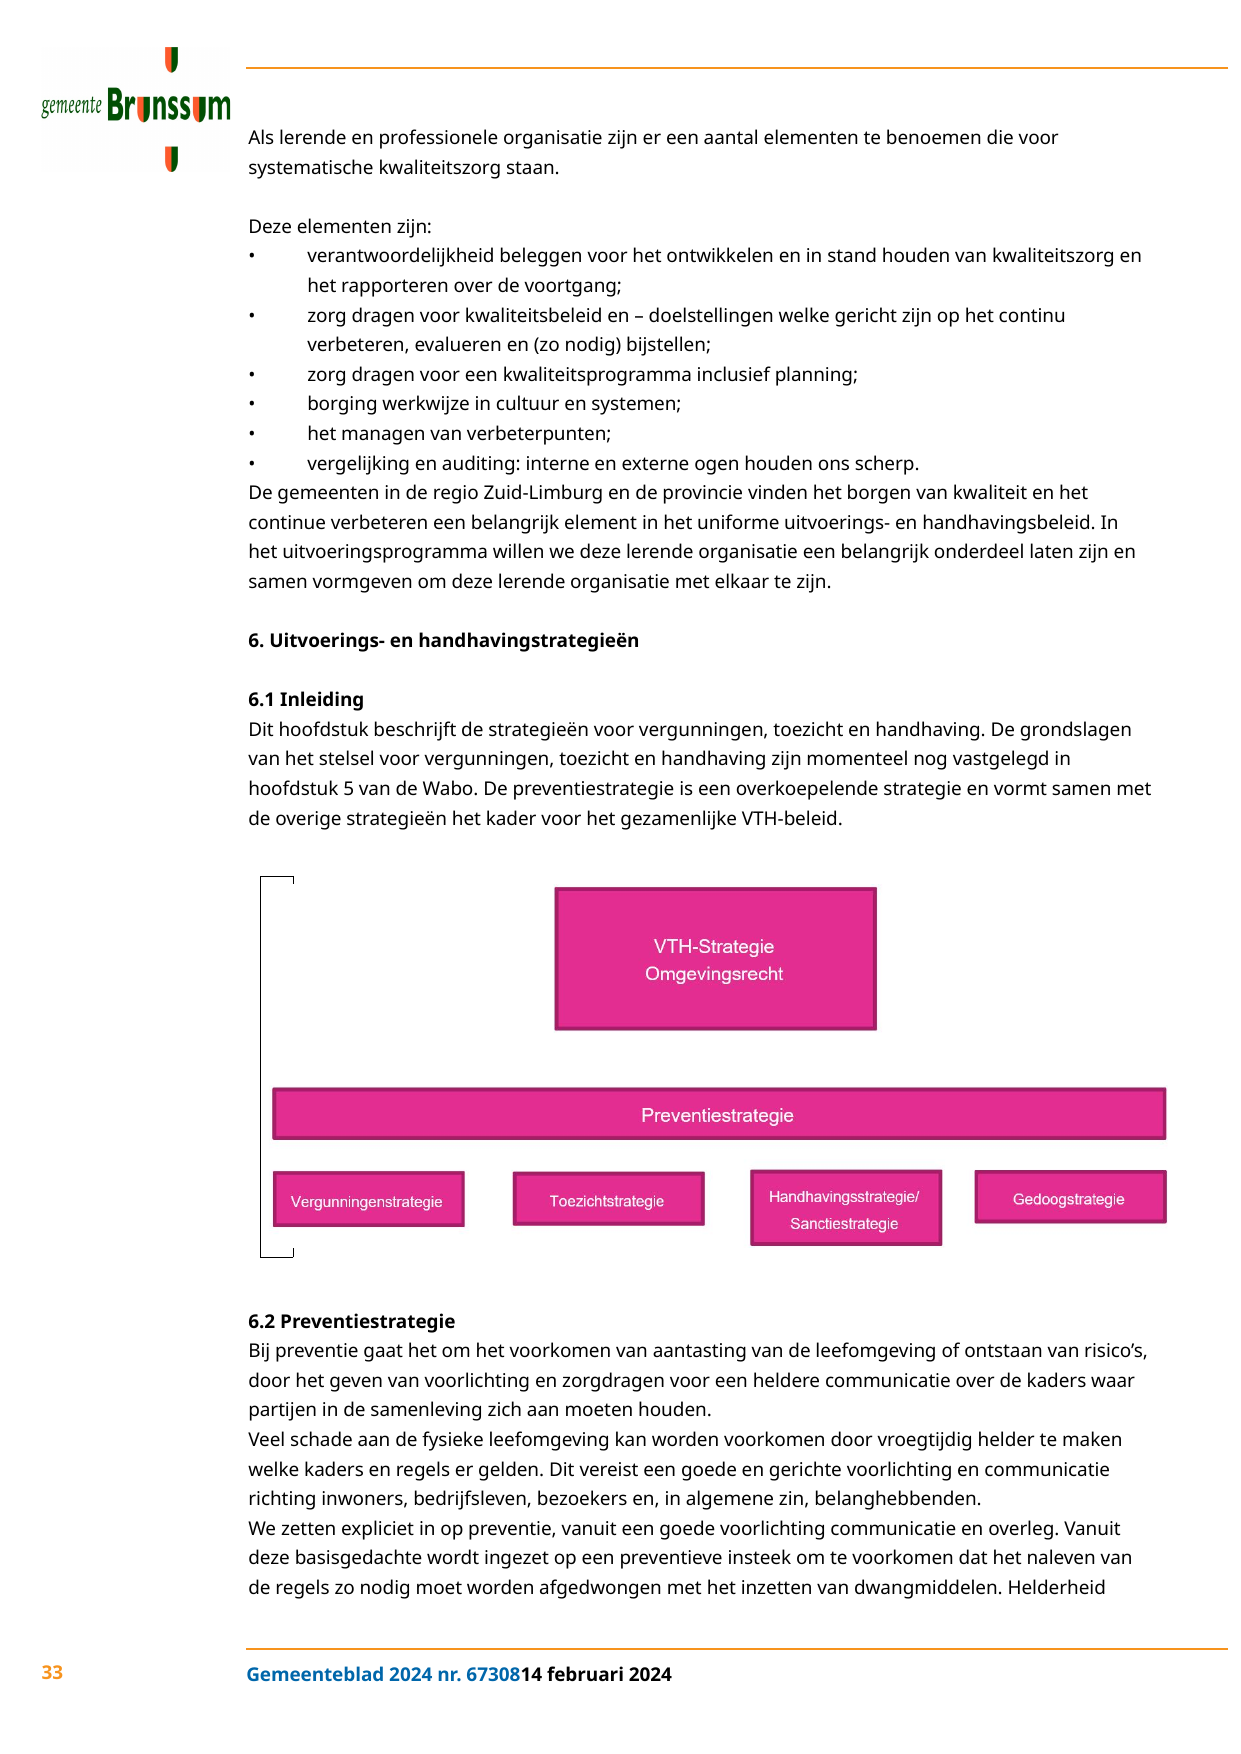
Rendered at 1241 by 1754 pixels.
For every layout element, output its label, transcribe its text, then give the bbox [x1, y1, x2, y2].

list borging werkwijze in cultuur en systemen; [248, 391, 1152, 416]
text We zetten expliciet in op preventie, vanuit een goede voorlichting communicatie en overleg. Vanuit deze basisgedachte wordt ingezet op een preventieve insteek om te voorkomen dat het naleven van de regels zo nodig moet worden afgedwongen met het inzetten van dwangmiddelen. Helderheid [248, 1515, 1152, 1600]
picture [41, 47, 231, 172]
text Deze elementen zijn: [248, 213, 1152, 239]
list zorg dragen voor kwaliteitsbeleid en – doelstellingen welke gericht zijn op het continu verbeteren, evalueren en (zo nodig) bijstellen; [248, 302, 1152, 357]
text 6. Uitvoerings- en handhavingstrategieën [248, 627, 1152, 653]
text De gemeenten in de regio Zuid-Limburg en de provincie vinden het borgen van kwaliteit en het continue verbeteren een belangrijk element in het uniforme uitvoerings- en handhavingsbeleid. In het uitvoeringsprogramma willen we deze lerende organisatie een belangrijk onderdeel laten zijn en samen vormgeven om deze lerende organisatie met elkaar te zijn. [248, 479, 1152, 594]
list vergelijking en auditing: interne en externe ogen houden ons scherp. [248, 450, 1152, 476]
text Bij preventie gaat het om het voorkomen van aantasting van de leefomgeving of ontstaan van risico’s, door het geven van voorlichting en zorgdragen voor een heldere communicatie over de kaders waar partijen in de samenleving zich aan moeten houden. [248, 1337, 1152, 1422]
text 6.2 Preventiestrategie [248, 1308, 1152, 1333]
text Als lerende en professionele organisatie zijn er een aantal elementen te benoemen die voor systematische kwaliteitszorg staan. [248, 124, 1152, 180]
text Veel schade aan de fysieke leefomgeving kan worden voorkomen door vroegtijdig helder te maken welke kaders en regels er gelden. Dit vereist een goede en gerichte voorlichting en communicatie richting inwoners, bedrijfsleven, bezoekers en, in algemene zin, belanghebbenden. [248, 1426, 1152, 1511]
picture [268, 884, 1173, 1248]
list het managen van verbeterpunten; [248, 420, 1152, 446]
text Dit hoofdstuk beschrijft de strategieën voor vergunningen, toezicht en handhaving. De grondslagen van het stelsel voor vergunningen, toezicht en handhaving zijn momenteel nog vastgelegd in hoofdstuk 5 van de Wabo. De preventiestrategie is een overkoepelende strategie en vormt samen met de overige strategieën het kader voor het gezamenlijke VTH-beleid. [248, 716, 1152, 831]
list zorg dragen voor een kwaliteitsprogramma inclusief planning; [248, 361, 1152, 387]
text 6.1 Inleiding [248, 686, 1152, 712]
list verantwoordelijkheid beleggen voor het ontwikkelen en in stand houden van kwaliteitszorg en het rapporteren over de voortgang; [248, 243, 1152, 298]
